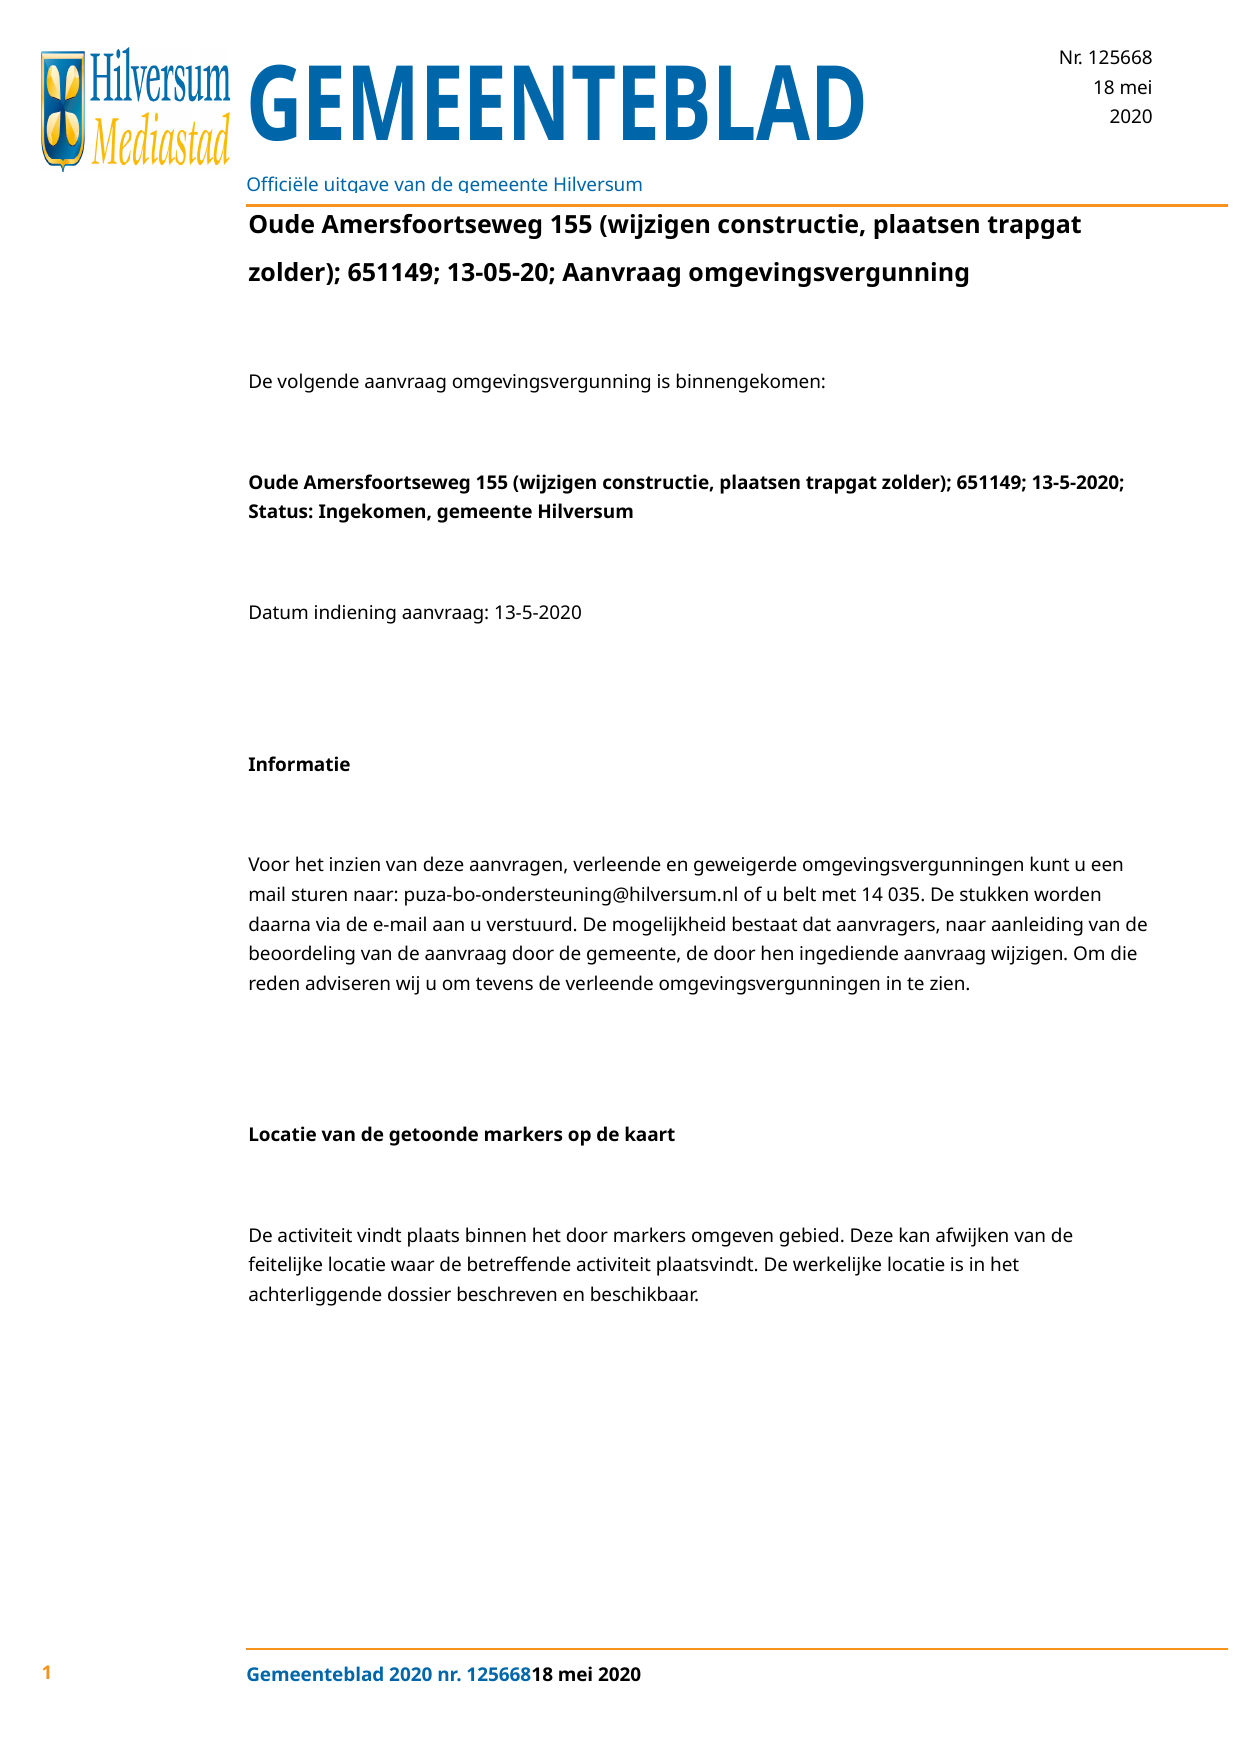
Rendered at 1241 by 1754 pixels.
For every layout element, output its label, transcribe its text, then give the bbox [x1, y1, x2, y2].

text Locatie van de getoonde markers op de kaart [248, 1121, 1152, 1147]
text De volgende aanvraag omgevingsvergunning is binnengekomen: [248, 368, 1152, 394]
text Oude Amersfoortseweg 155 (wijzigen constructie, plaatsen trapgat zolder); 651149; 13-5-2020; Status: Ingekomen, gemeente Hilversum [248, 469, 1152, 524]
picture [41, 47, 231, 172]
text Oude Amersfoortseweg 155 (wijzigen constructie, plaatsen trapgat zolder); 651149; 13-05-20; Aanvraag omgevingsvergunning [248, 207, 1152, 288]
text Datum indiening aanvraag: 13-5-2020 [248, 599, 1152, 625]
text De activiteit vindt plaats binnen het door markers omgeven gebied. Deze kan afwijken van de feitelijke locatie waar de betreffende activiteit plaatsvindt. De werkelijke locatie is in het achterliggende dossier beschreven en beschikbaar. [248, 1222, 1152, 1307]
text Informatie [248, 751, 1152, 777]
text Voor het inzien van deze aanvragen, verleende en geweigerde omgevingsvergunningen kunt u een mail sturen naar: puza-bo-ondersteuning@hilversum.nl of u belt met 14 035. De stukken worden daarna via de e-mail aan u verstuurd. De mogelijkheid bestaat dat aanvragers, naar aanleiding van de beoordeling van de aanvraag door de gemeente, de door hen ingediende aanvraag wijzigen. Om die reden adviseren wij u om tevens de verleende omgevingsvergunningen in te zien. [248, 852, 1152, 996]
